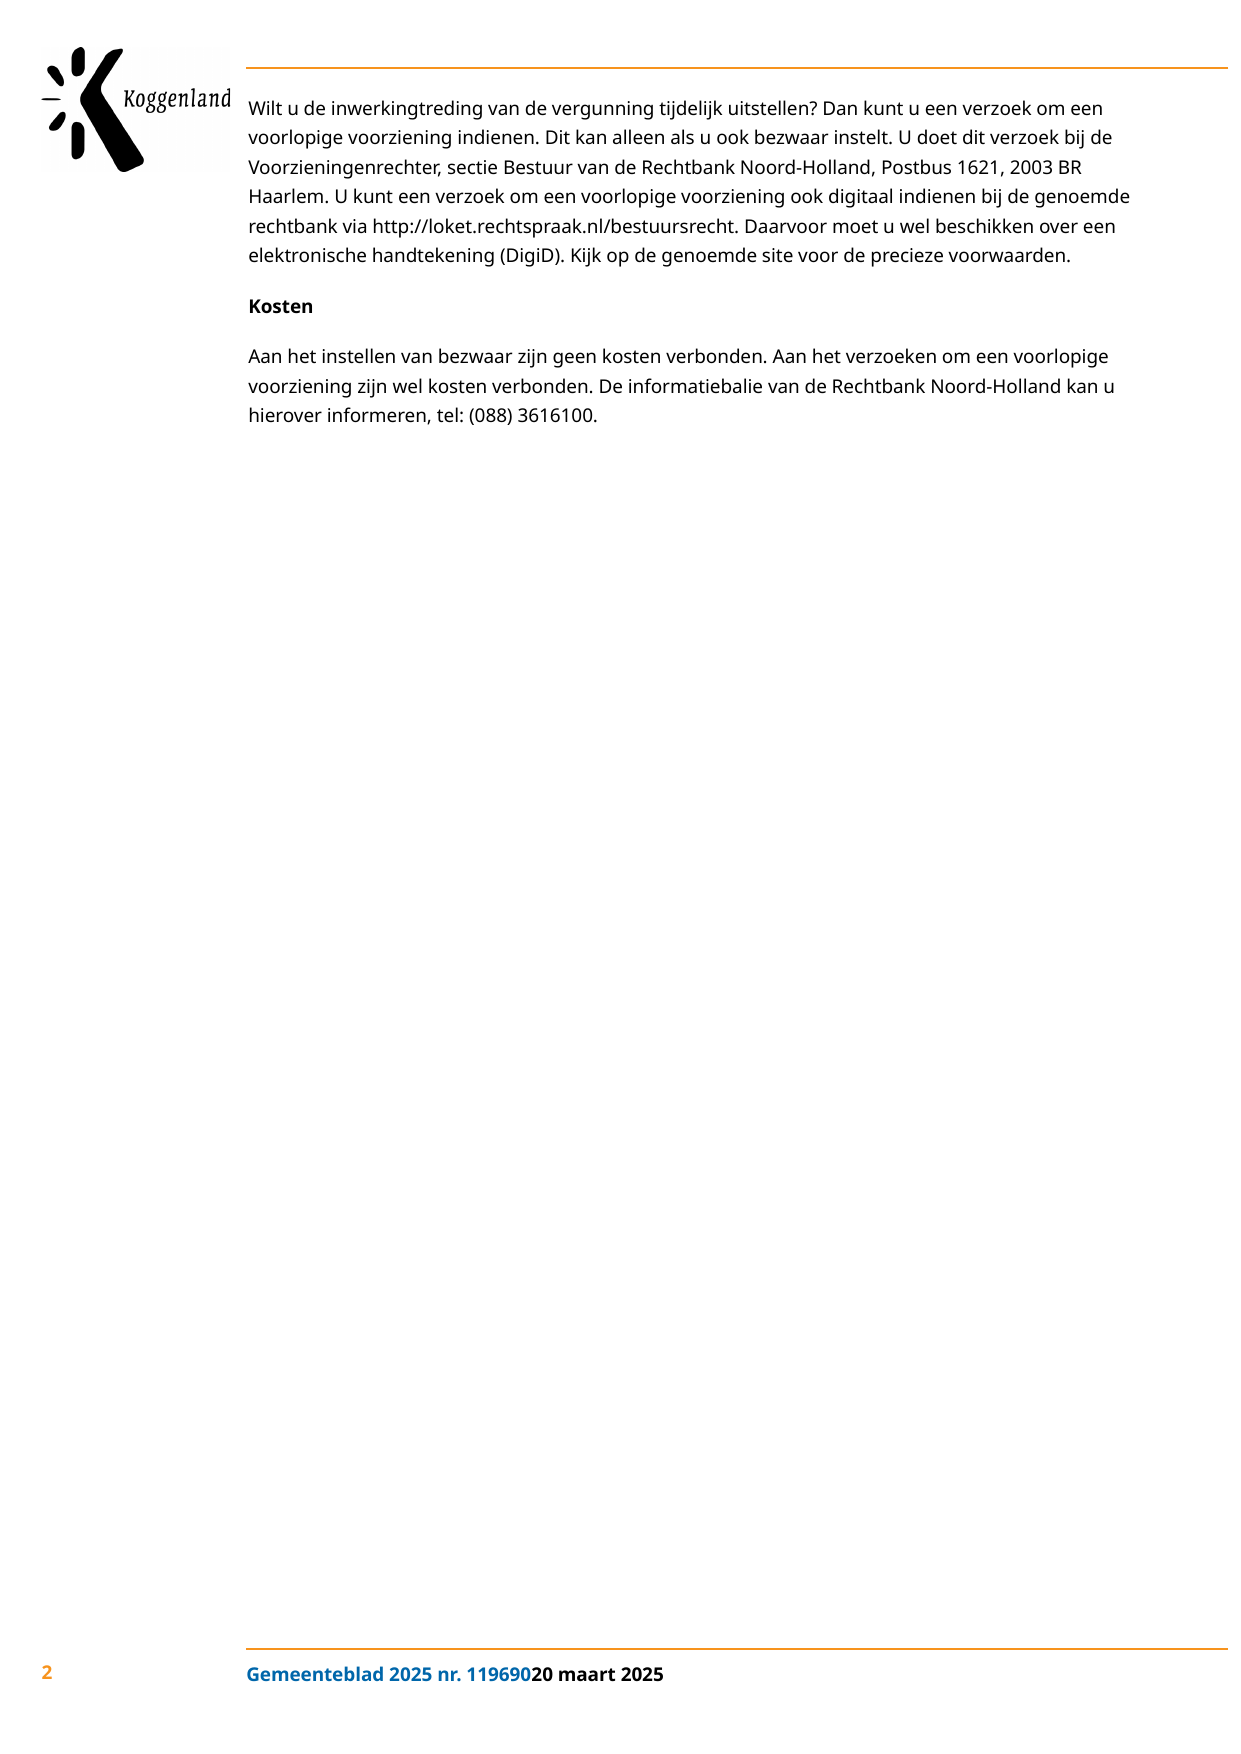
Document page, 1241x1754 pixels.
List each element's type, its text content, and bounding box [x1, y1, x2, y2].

text Wilt u de inwerkingtreding van de vergunning tijdelijk uitstellen? Dan kunt u een verzoek om een voorlopige voorziening indienen. Dit kan alleen als u ook bezwaar instelt. U doet dit verzoek bij de Voorzieningenrechter, sectie Bestuur van de Rechtbank Noord-Holland, Postbus 1621, 2003 BR Haarlem. U kunt een verzoek om een voorlopige voorziening ook digitaal indienen bij de genoemde rechtbank via http://loket.rechtspraak.nl/bestuursrecht. Daarvoor moet u wel beschikken over een elektronische handtekening (DigiD). Kijk op de genoemde site voor de precieze voorwaarden. [248, 95, 1152, 268]
picture [41, 47, 231, 172]
text Aan het instellen van bezwaar zijn geen kosten verbonden. Aan het verzoeken om een voorlopige voorziening zijn wel kosten verbonden. De informatiebalie van de Rechtbank Noord-Holland kan u hierover informeren, tel: (088) 3616100. [248, 343, 1152, 428]
text Kosten [248, 293, 1152, 319]
